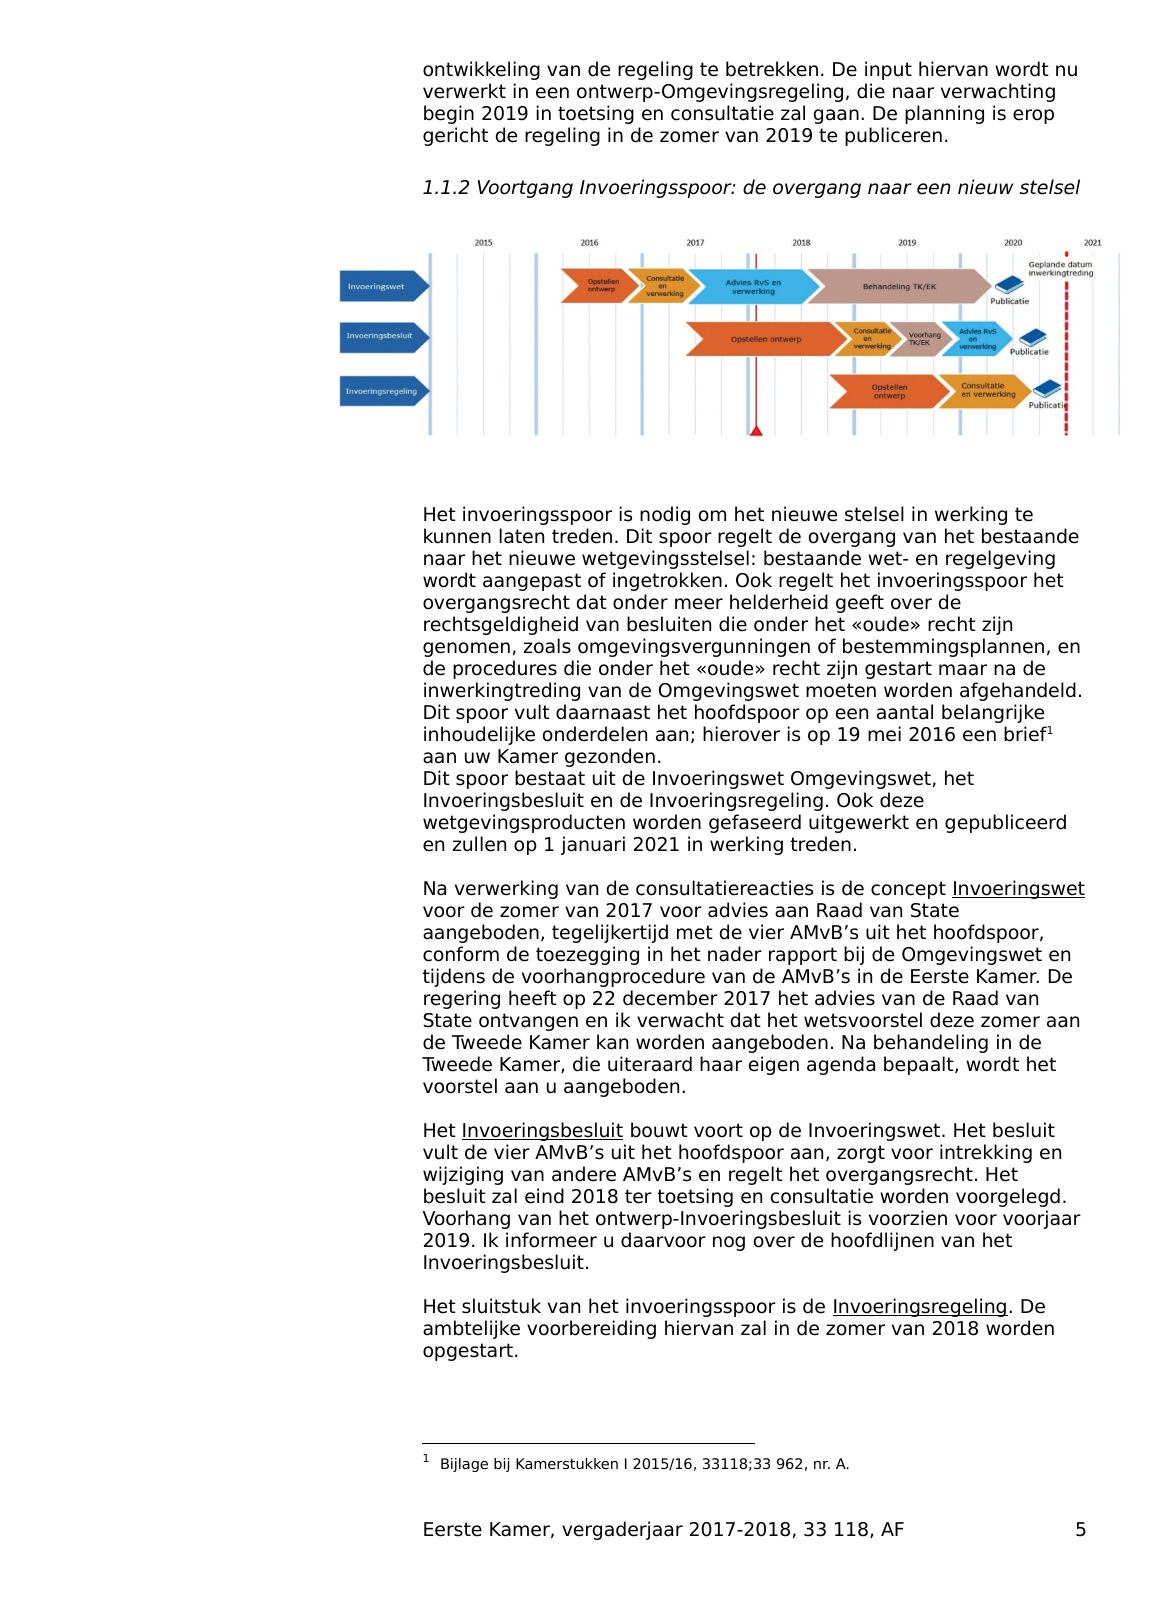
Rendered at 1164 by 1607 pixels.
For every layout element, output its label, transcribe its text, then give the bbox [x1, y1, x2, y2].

text Het invoeringsspoor is nodig om het nieuwe stelsel in werking te kunnen laten treden. Dit spoor regelt de overgang van het bestaande naar het nieuwe wetgevingsstelsel: bestaande wet- en regelgeving wordt aangepast of ingetrokken. Ook regelt het invoeringsspoor het overgangsrecht dat onder meer helderheid geeft over de rechtsgeldigheid van besluiten die onder het «oude» recht zijn genomen, zoals omgevingsvergunningen of bestemmingsplannen, en de procedures die onder het «oude» recht zijn gestart maar na de inwerkingtreding van de Omgevingswet moeten worden afgehandeld. Dit spoor vult daarnaast het hoofdspoor op een aantal belangrijke inhoudelijke onderdelen aan; hierover is op 19 mei 2016 een brief aan uw Kamer gezonden. [422, 504, 1087, 768]
picture [336, 223, 1164, 461]
text Het Invoeringsbesluit bouwt voort op de Invoeringswet. Het besluit vult de vier AMvB’s uit het hoofdspoor aan, zorgt voor intrekking en wijziging van andere AMvB’s en regelt het overgangsrecht. Het besluit zal eind 2018 ter toetsing en consultatie worden voorgelegd. Voorhang van het ontwerp-Invoeringsbesluit is voorzien voor voorjaar 2019. Ik informeer u daarvoor nog over de hoofdlijnen van het Invoeringsbesluit. [422, 1120, 1087, 1274]
text Bijlage bij Kamerstukken I 2015/16, 33118;33 962, nr. A. [422, 1452, 1087, 1474]
text Na verwerking van de consultatiereacties is de concept Invoeringswet voor de zomer van 2017 voor advies aan Raad van State aangeboden, tegelijkertijd met de vier AMvB’s uit het hoofdspoor, conform de toezegging in het nader rapport bij de Omgevingswet en tijdens de voorhangprocedure van de AMvB’s in de Eerste Kamer. De regering heeft op 22 december 2017 het advies van de Raad van State ontvangen en ik verwacht dat het wetsvoorstel deze zomer aan de Tweede Kamer kan worden aangeboden. Na behandeling in de Tweede Kamer, die uiteraard haar eigen agenda bepaalt, wordt het voorstel aan u aangeboden. [422, 878, 1087, 1098]
text Het sluitstuk van het invoeringsspoor is de Invoeringsregeling. De ambtelijke voorbereiding hiervan zal in de zomer van 2018 worden opgestart. [422, 1296, 1087, 1362]
text ontwikkeling van de regeling te betrekken. De input hiervan wordt nu verwerkt in een ontwerp-Omgevingsregeling, die naar verwachting begin 2019 in toetsing en consultatie zal gaan. De planning is erop gericht de regeling in de zomer van 2019 te publiceren. [422, 59, 1087, 147]
subtitle 1.1.2 Voortgang Invoeringsspoor: de overgang naar een nieuw stelsel [422, 177, 1087, 199]
text Dit spoor bestaat uit de Invoeringswet Omgevingswet, het Invoeringsbesluit en de Invoeringsregeling. Ook deze wetgevingsproducten worden gefaseerd uitgewerkt en gepubliceerd en zullen op 1 januari 2021 in werking treden. [422, 768, 1087, 856]
